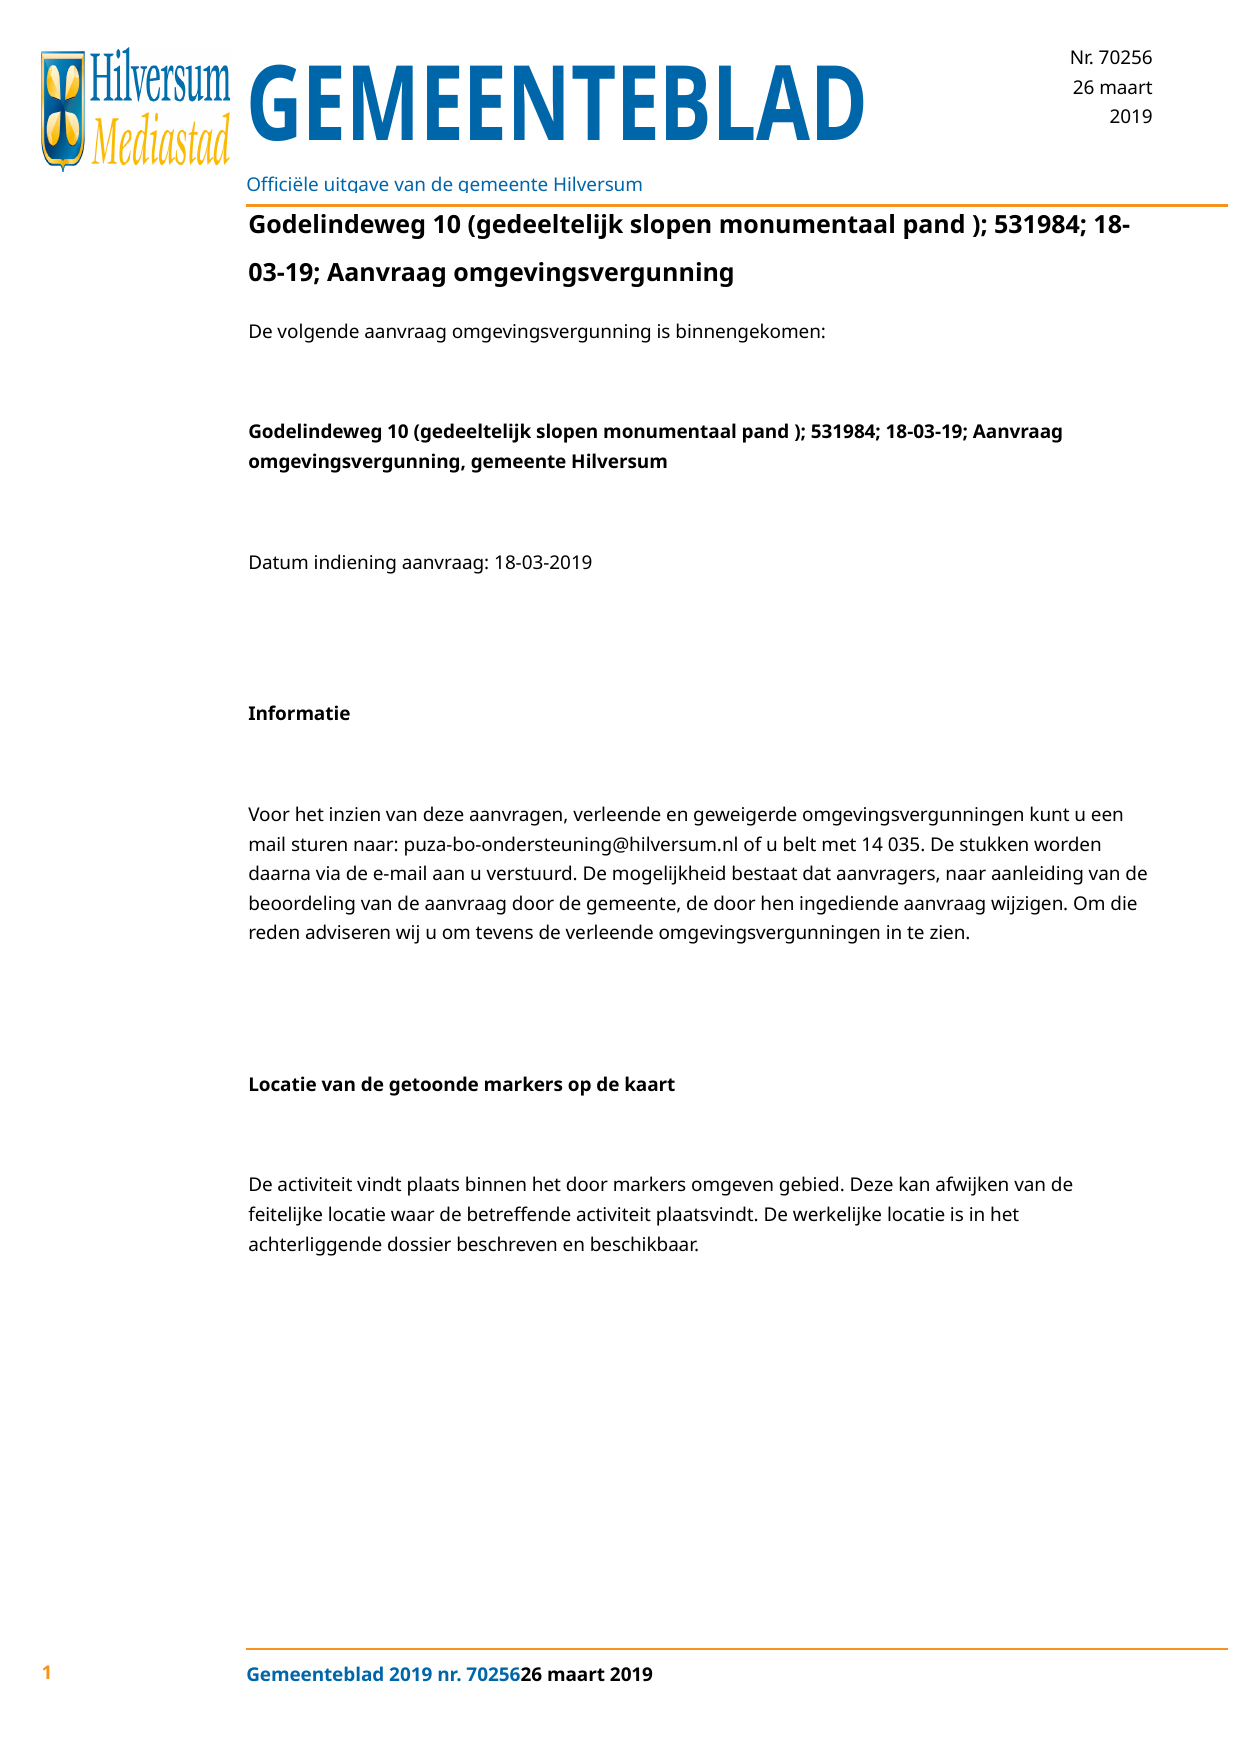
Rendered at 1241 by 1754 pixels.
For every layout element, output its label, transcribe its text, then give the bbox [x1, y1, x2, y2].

text Voor het inzien van deze aanvragen, verleende en geweigerde omgevingsvergunningen kunt u een mail sturen naar: puza-bo-ondersteuning@hilversum.nl of u belt met 14 035. De stukken worden daarna via de e-mail aan u verstuurd. De mogelijkheid bestaat dat aanvragers, naar aanleiding van de beoordeling van de aanvraag door de gemeente, de door hen ingediende aanvraag wijzigen. Om die reden adviseren wij u om tevens de verleende omgevingsvergunningen in te zien. [248, 801, 1152, 945]
picture [41, 47, 231, 172]
text De volgende aanvraag omgevingsvergunning is binnengekomen: [248, 318, 1152, 344]
text Informatie [248, 700, 1152, 726]
text Datum indiening aanvraag: 18-03-2019 [248, 549, 1152, 575]
text De activiteit vindt plaats binnen het door markers omgeven gebied. Deze kan afwijken van de feitelijke locatie waar de betreffende activiteit plaatsvindt. De werkelijke locatie is in het achterliggende dossier beschreven en beschikbaar. [248, 1172, 1152, 1257]
text Godelindeweg 10 (gedeeltelijk slopen monumentaal pand ); 531984; 18-03-19; Aanvraag omgevingsvergunning, gemeente Hilversum [248, 419, 1152, 474]
text Locatie van de getoonde markers op de kaart [248, 1071, 1152, 1097]
text Godelindeweg 10 (gedeeltelijk slopen monumentaal pand ); 531984; 18-03-19; Aanvraag omgevingsvergunning [248, 207, 1152, 288]
